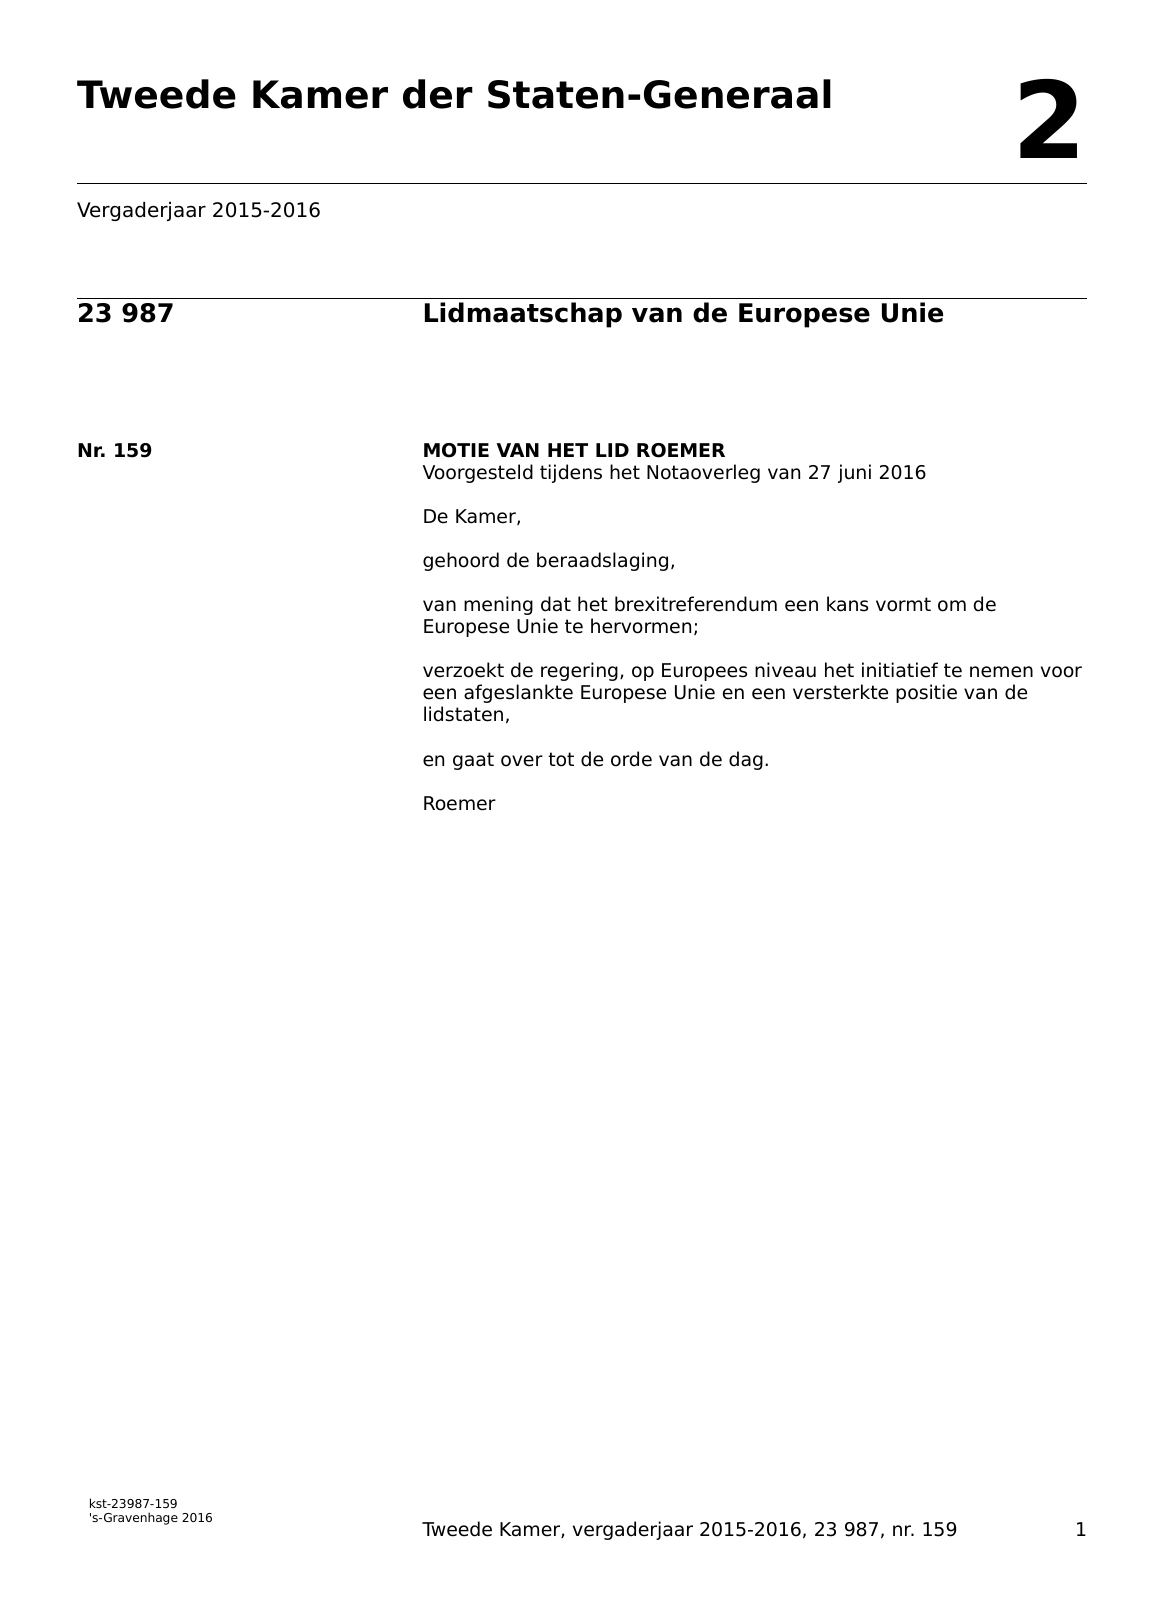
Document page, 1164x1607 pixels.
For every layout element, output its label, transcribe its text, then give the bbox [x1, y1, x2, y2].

text gehoord de beraadslaging, [422, 550, 1087, 572]
text kst-23987-159 [88, 1497, 323, 1511]
text 's-Gravenhage 2016 [88, 1511, 323, 1525]
text Voorgesteld tijdens het Notaoverleg van 27 juni 2016 [422, 462, 1087, 484]
subtitle 23 987 Lidmaatschap van de Europese Unie [77, 299, 1087, 329]
table_header 2 [886, 59, 1087, 183]
table_header Tweede Kamer der Staten-Generaal [77, 59, 886, 183]
text en gaat over tot de orde van de dag. [422, 748, 1087, 770]
text verzoekt de regering, op Europees niveau het initiatief te nemen voor een afgeslankte Europese Unie en een versterkte positie van de lidstaten, [422, 660, 1087, 726]
text van mening dat het brexitreferendum een kans vormt om de Europese Unie te hervormen; [422, 594, 1087, 638]
text De Kamer, [422, 506, 1087, 528]
text Roemer [422, 793, 1087, 814]
table_cell Vergaderjaar 2015-2016 [77, 184, 1087, 298]
subtitle Nr. 159 MOTIE VAN HET LID ROEMER [77, 440, 1087, 462]
